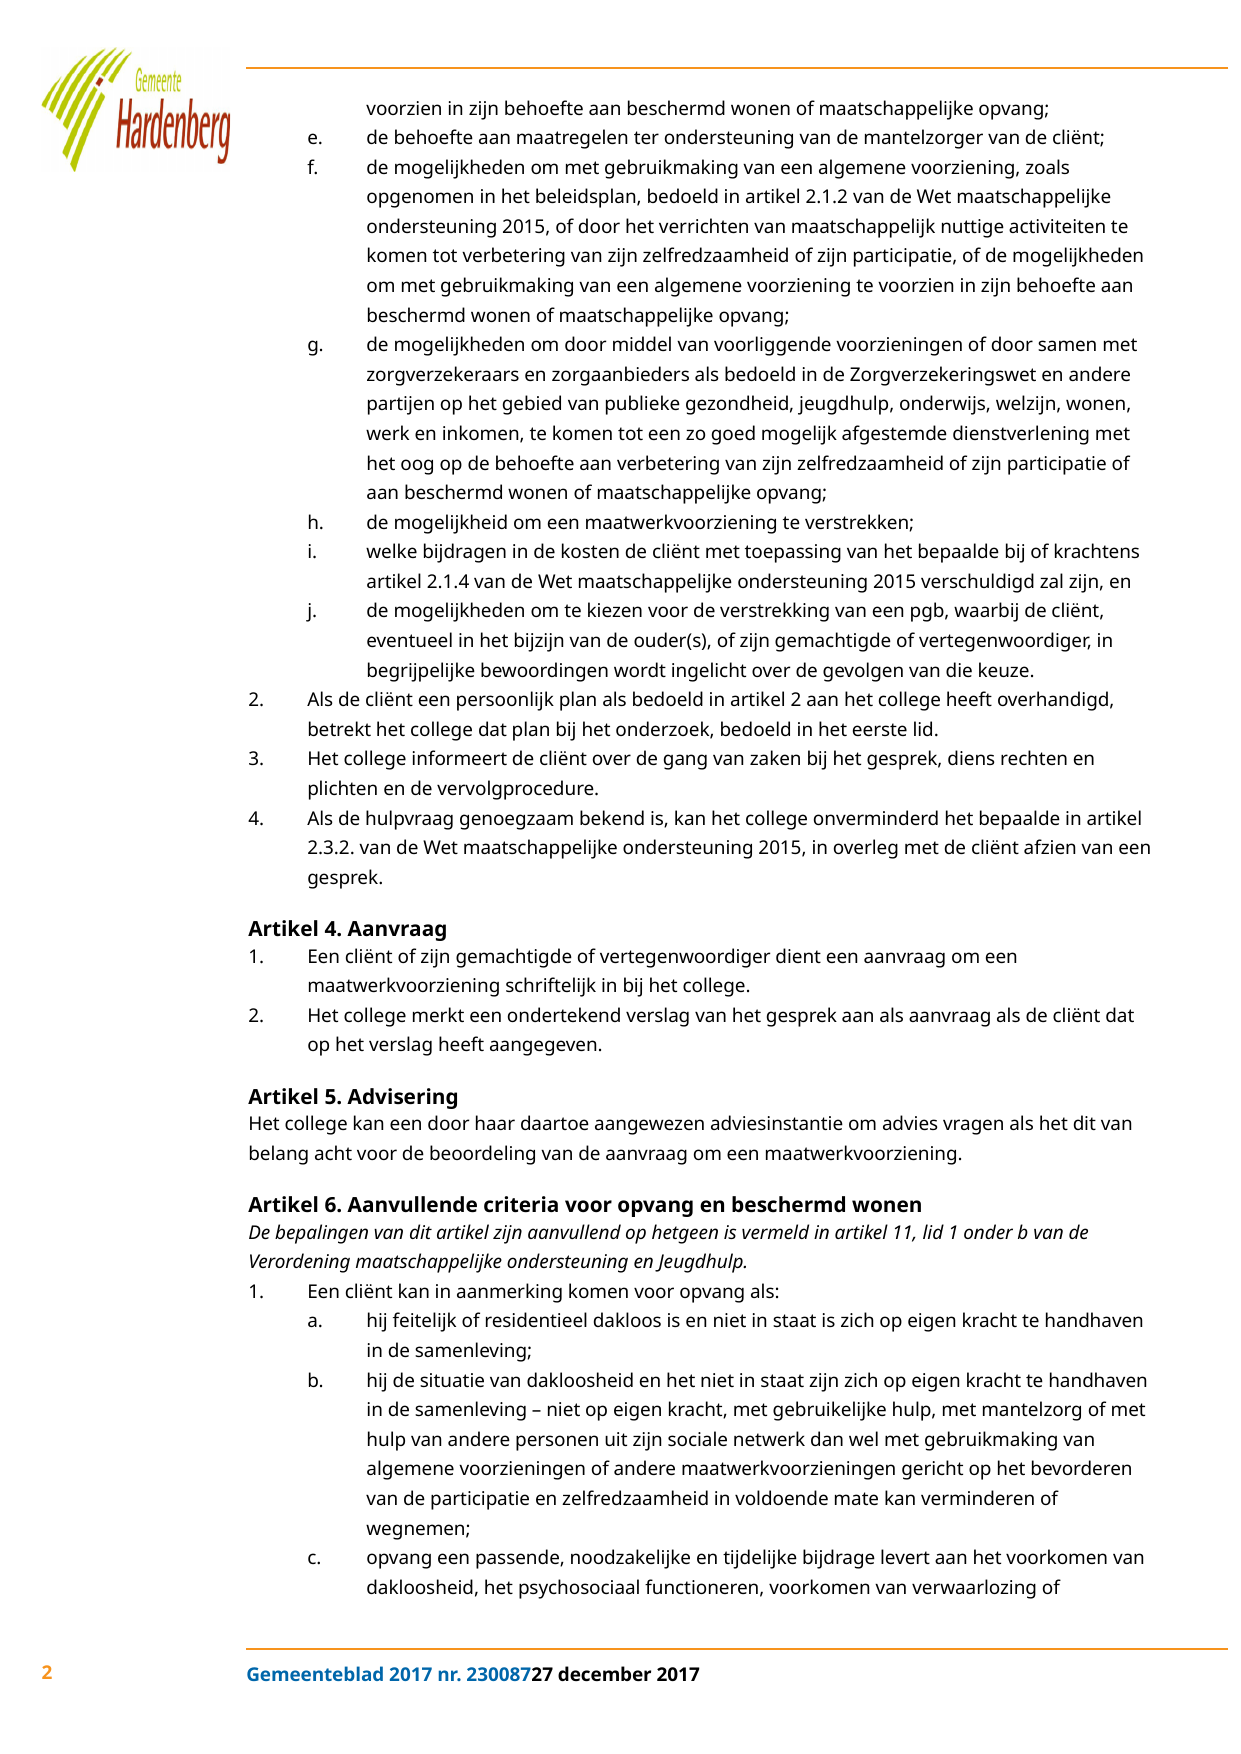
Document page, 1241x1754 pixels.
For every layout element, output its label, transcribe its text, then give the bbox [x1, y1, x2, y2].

list voorzien in zijn behoefte aan beschermd wonen of maatschappelijke opvang; [307, 95, 1152, 121]
list Als de hulpvraag genoegzaam bekend is, kan het college onverminderd het bepaalde in artikel 2.3.2. van de Wet maatschappelijke ondersteuning 2015, in overleg met de cliënt afzien van een gesprek. [248, 805, 1152, 890]
text De bepalingen van dit artikel zijn aanvullend op hetgeen is vermeld in artikel 11, lid 1 onder b van de Verordening maatschappelijke ondersteuning en Jeugdhulp. [248, 1219, 1152, 1274]
list de mogelijkheden om te kiezen voor de verstrekking van een pgb, waarbij de cliënt, eventueel in het bijzijn van de ouder(s), of zijn gemachtigde of vertegenwoordiger, in begrijpelijke bewoordingen wordt ingelicht over de gevolgen van die keuze. [307, 598, 1152, 683]
list de mogelijkheid om een maatwerkvoorziening te verstrekken; [307, 509, 1152, 535]
list Het college informeert de cliënt over de gang van zaken bij het gesprek, diens rechten en plichten en de vervolgprocedure. [248, 746, 1152, 801]
text Het college kan een door haar daartoe aangewezen adviesinstantie om advies vragen als het dit van belang acht voor de beoordeling van de aanvraag om een maatwerkvoorziening. [248, 1110, 1152, 1166]
list de mogelijkheden om met gebruikmaking van een algemene voorziening, zoals opgenomen in het beleidsplan, bedoeld in artikel 2.1.2 van de Wet maatschappelijke ondersteuning 2015, of door het verrichten van maatschappelijk nuttige activiteiten te komen tot verbetering van zijn zelfredzaamheid of zijn participatie, of de mogelijkheden om met gebruikmaking van een algemene voorziening te voorzien in zijn behoefte aan beschermd wonen of maatschappelijke opvang; [307, 154, 1152, 328]
list Een cliënt of zijn gemachtigde of vertegenwoordiger dient een aanvraag om een maatwerkvoorziening schriftelijk in bij het college. [248, 943, 1152, 998]
list opvang een passende, noodzakelijke en tijdelijke bijdrage levert aan het voorkomen van dakloosheid, het psychosociaal functioneren, voorkomen van verwaarlozing of [307, 1544, 1152, 1599]
list hij feitelijk of residentieel dakloos is en niet in staat is zich op eigen kracht te handhaven in de samenleving; [307, 1308, 1152, 1363]
list de behoefte aan maatregelen ter ondersteuning van de mantelzorger van de cliënt; [307, 124, 1152, 150]
list de mogelijkheden om door middel van voorliggende voorzieningen of door samen met zorgverzekeraars en zorgaanbieders als bedoeld in de Zorgverzekeringswet en andere partijen op het gebied van publieke gezondheid, jeugdhulp, onderwijs, welzijn, wonen, werk en inkomen, te komen tot een zo goed mogelijk afgestemde dienstverlening met het oog op de behoefte aan verbetering van zijn zelfredzaamheid of zijn participatie of aan beschermd wonen of maatschappelijke opvang; [307, 331, 1152, 505]
list Het college merkt een ondertekend verslag van het gesprek aan als aanvraag als de cliënt dat op het verslag heeft aangegeven. [248, 1002, 1152, 1057]
text Artikel 5. Advisering [248, 1082, 1152, 1110]
picture [41, 47, 231, 172]
text Artikel 6. Aanvullende criteria voor opvang en beschermd wonen [248, 1190, 1152, 1219]
list welke bijdragen in de kosten de cliënt met toepassing van het bepaalde bij of krachtens artikel 2.1.4 van de Wet maatschappelijke ondersteuning 2015 verschuldigd zal zijn, en [307, 538, 1152, 594]
list hij de situatie van dakloosheid en het niet in staat zijn zich op eigen kracht te handhaven in de samenleving – niet op eigen kracht, met gebruikelijke hulp, met mantelzorg of met hulp van andere personen uit zijn sociale netwerk dan wel met gebruikmaking van algemene voorzieningen of andere maatwerkvoorzieningen gericht op het bevorderen van de participatie en zelfredzaamheid in voldoende mate kan verminderen of wegnemen; [307, 1367, 1152, 1540]
list Een cliënt kan in aanmerking komen voor opvang als: [248, 1278, 1152, 1304]
list Als de cliënt een persoonlijk plan als bedoeld in artikel 2 aan het college heeft overhandigd, betrekt het college dat plan bij het onderzoek, bedoeld in het eerste lid. [248, 686, 1152, 742]
text Artikel 4. Aanvraag [248, 914, 1152, 943]
